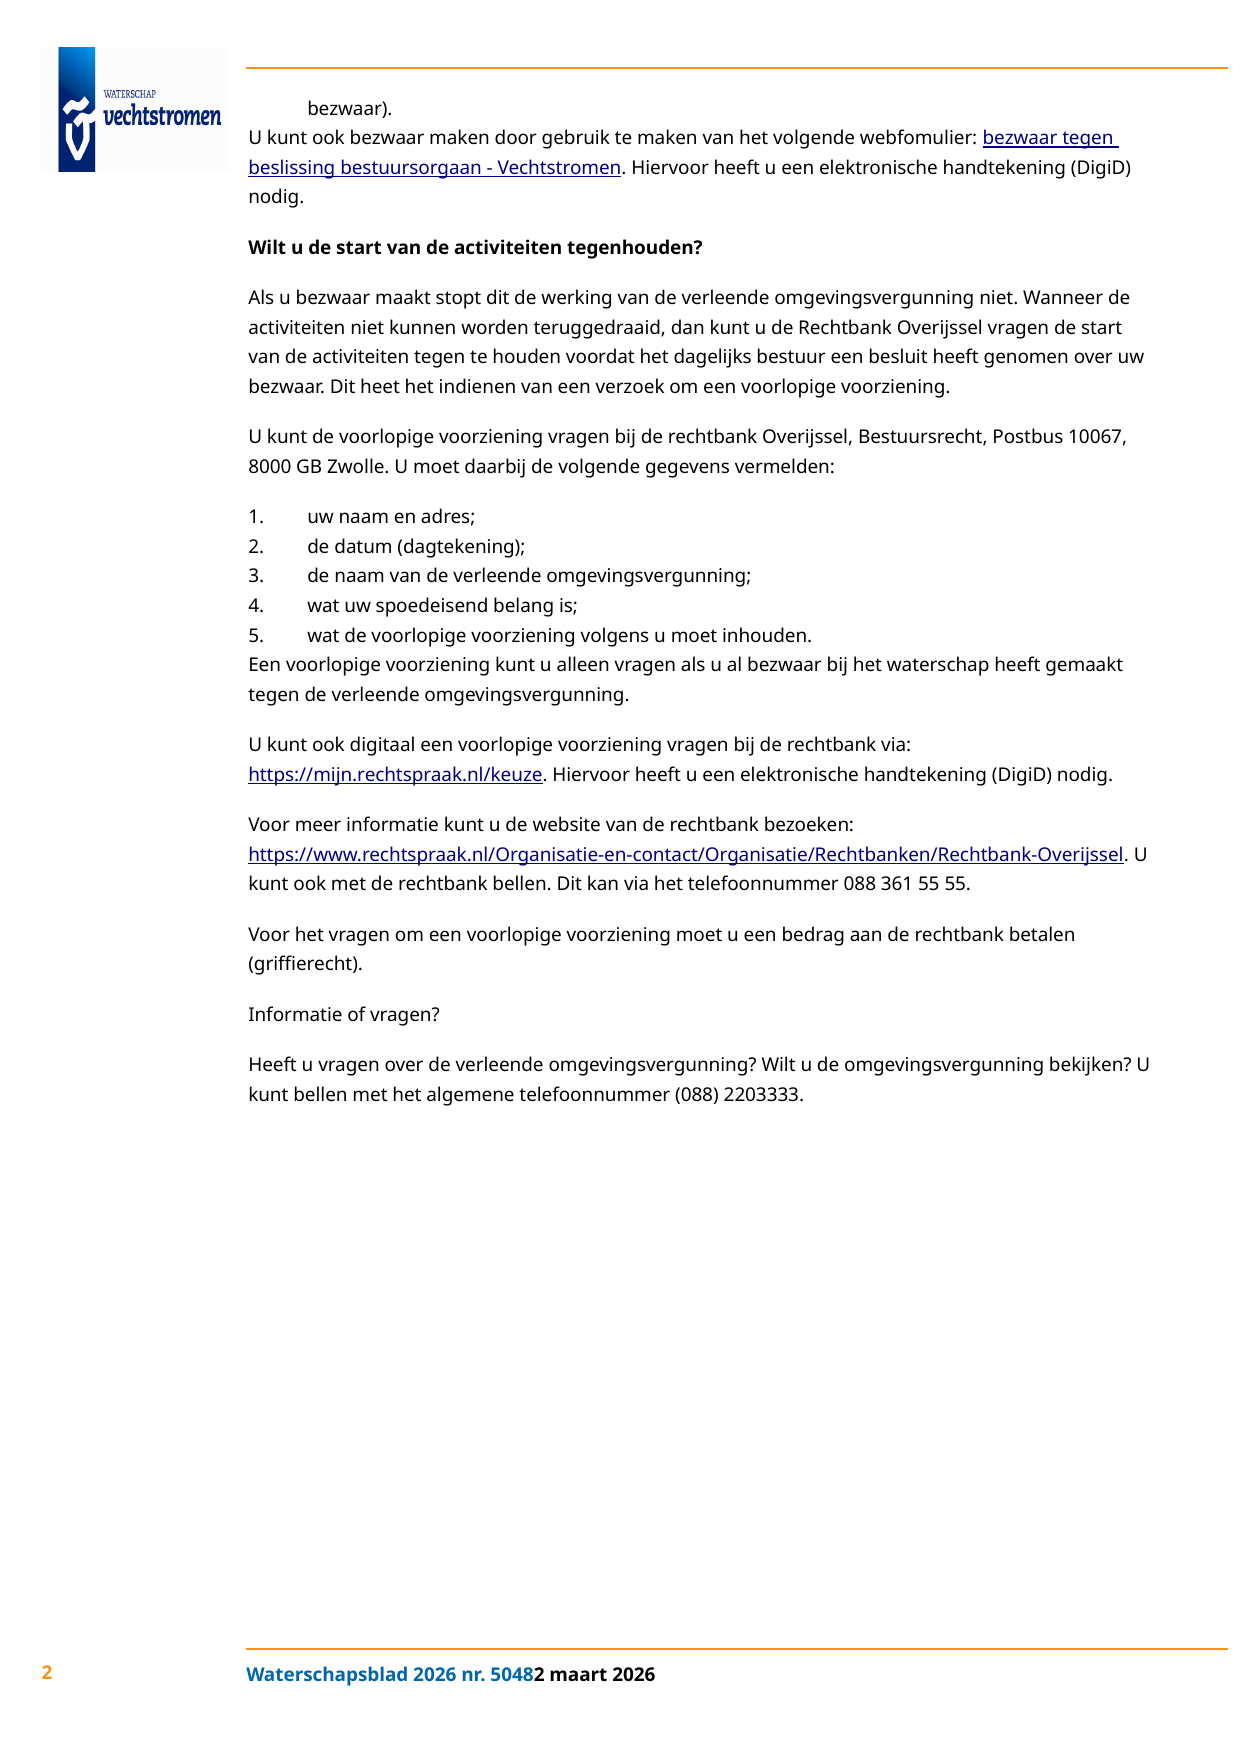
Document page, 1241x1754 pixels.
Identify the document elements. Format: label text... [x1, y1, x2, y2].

list wat de voorlopige voorziening volgens u moet inhouden. [248, 622, 1152, 648]
list bezwaar). [248, 95, 1152, 121]
text Informatie of vragen? [248, 1001, 1152, 1027]
text Wilt u de start van de activiteiten tegenhouden? [248, 234, 1152, 260]
text Voor het vragen om een voorlopige voorziening moet u een bedrag aan de rechtbank betalen (griffierecht). [248, 921, 1152, 976]
picture [41, 47, 231, 172]
list uw naam en adres; [248, 503, 1152, 529]
list de naam van de verleende omgevingsvergunning; [248, 563, 1152, 588]
text Een voorlopige voorziening kunt u alleen vragen als u al bezwaar bij het waterschap heeft gemaakt tegen de verleende omgevingsvergunning. [248, 651, 1152, 707]
text U kunt de voorlopige voorziening vragen bij de rechtbank Overijssel, Bestuursrecht, Postbus 10067, 8000 GB Zwolle. U moet daarbij de volgende gegevens vermelden: [248, 423, 1152, 479]
text U kunt ook bezwaar maken door gebruik te maken van het volgende webfomulier: bezwaar tegen beslissing bestuursorgaan - Vechtstromen. Hiervoor heeft u een elektronische handtekening (DigiD) nodig. [248, 124, 1152, 209]
list de datum (dagtekening); [248, 533, 1152, 559]
text U kunt ook digitaal een voorlopige voorziening vragen bij de rechtbank via: https://mijn.rechtspraak.nl/keuze. Hiervoor heeft u een elektronische handtekening (DigiD) nodig. [248, 731, 1152, 787]
text Voor meer informatie kunt u de website van de rechtbank bezoeken: https://www.rechtspraak.nl/Organisatie-en-contact/Organisatie/Rechtbanken/Rechtbank-Overijssel. U kunt ook met de rechtbank bellen. Dit kan via het telefoonnummer 088 361 55 55. [248, 811, 1152, 896]
text Als u bezwaar maakt stopt dit de werking van de verleende omgevingsvergunning niet. Wanneer de activiteiten niet kunnen worden teruggedraaid, dan kunt u de Rechtbank Overijssel vragen de start van de activiteiten tegen te houden voordat het dagelijks bestuur een besluit heeft genomen over uw bezwaar. Dit heet het indienen van een verzoek om een voorlopige voorziening. [248, 284, 1152, 399]
list wat uw spoedeisend belang is; [248, 592, 1152, 618]
text Heeft u vragen over de verleende omgevingsvergunning? Wilt u de omgevingsvergunning bekijken? U kunt bellen met het algemene telefoonnummer (088) 2203333. [248, 1051, 1152, 1107]
